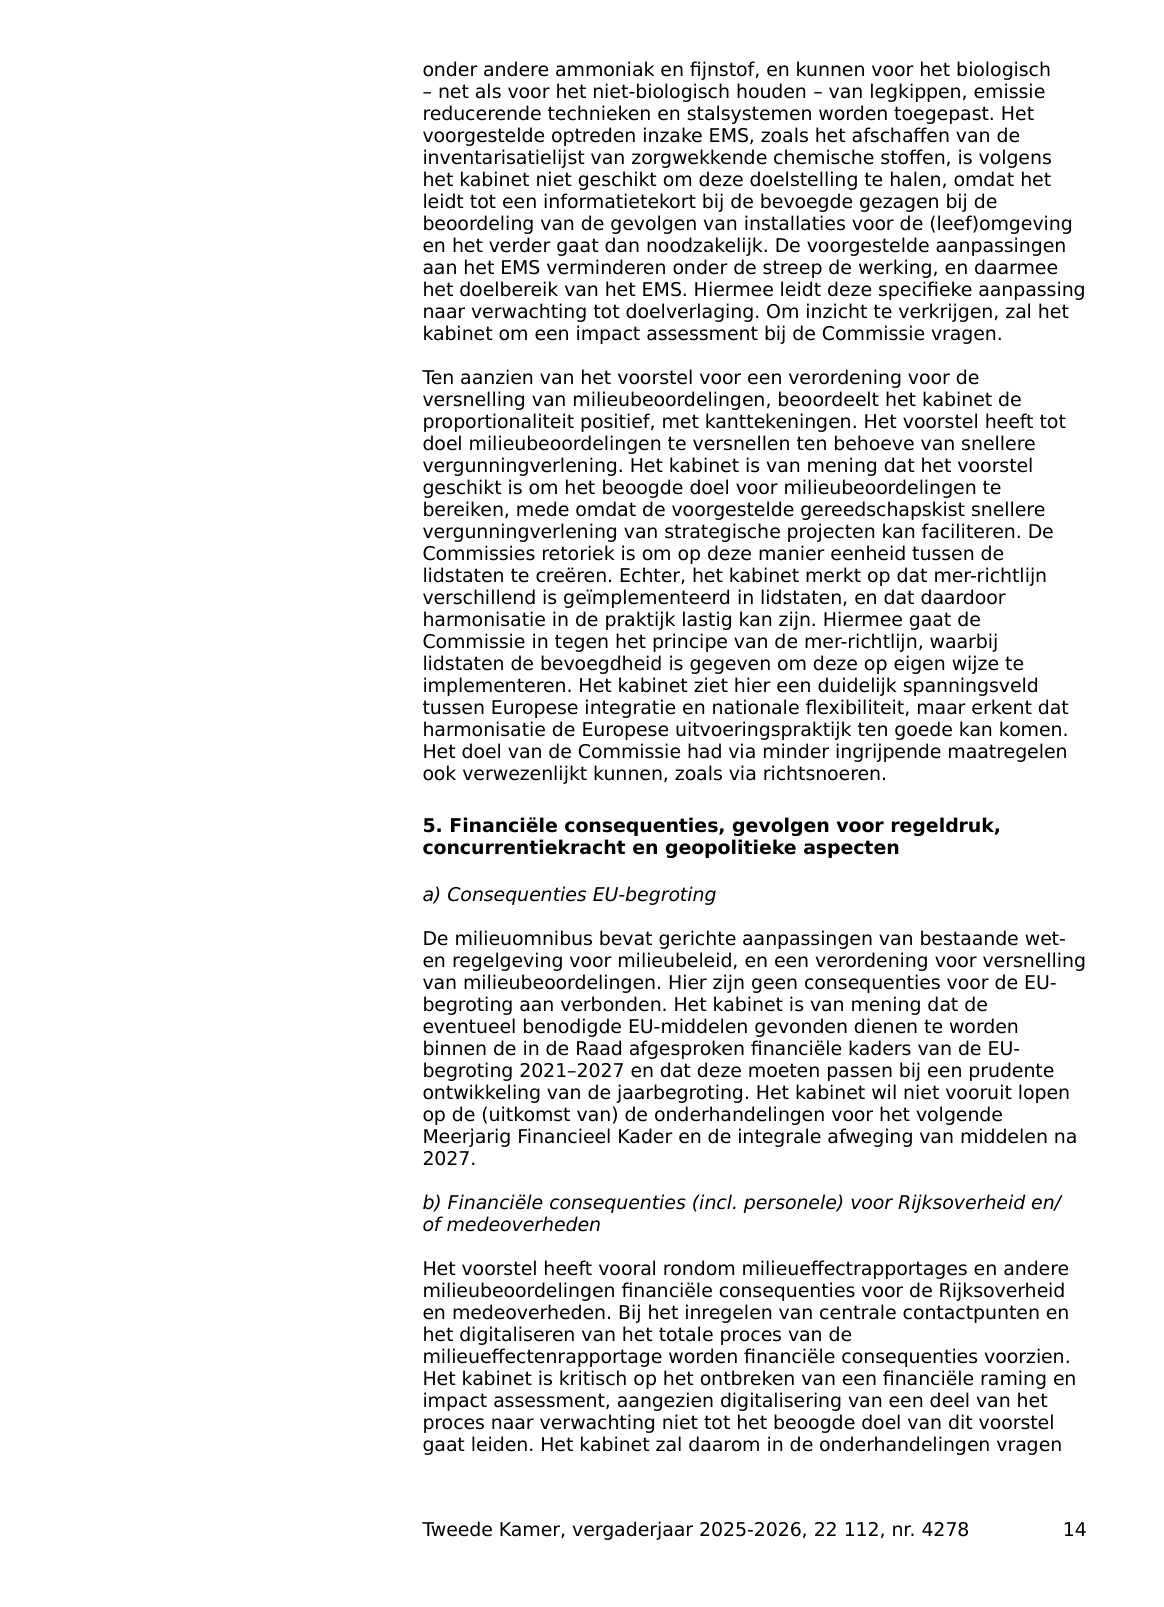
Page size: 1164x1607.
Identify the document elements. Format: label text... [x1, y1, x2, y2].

subtitle 5. Financiële consequenties, gevolgen voor regeldruk, concurrentiekracht en geopolitieke aspecten [422, 814, 1087, 858]
text De milieuomnibus bevat gerichte aanpassingen van bestaande wet- en regelgeving voor milieubeleid, en een verordening voor versnelling van milieubeoordelingen. Hier zijn geen consequenties voor de EU-begroting aan verbonden. Het kabinet is van mening dat de eventueel benodigde EU-middelen gevonden dienen te worden binnen de in de Raad afgesproken financiële kaders van de EU-begroting 2021–2027 en dat deze moeten passen bij een prudente ontwikkeling van de jaarbegroting. Het kabinet wil niet vooruit lopen op de (uitkomst van) de onderhandelingen voor het volgende Meerjarig Financieel Kader en de integrale afweging van middelen na 2027. [422, 928, 1087, 1169]
text Het voorstel heeft vooral rondom milieueffectrapportages en andere milieubeoordelingen financiële consequenties voor de Rijksoverheid en medeoverheden. Bij het inregelen van centrale contactpunten en het digitaliseren van het totale proces van de milieueffectenrapportage worden financiële consequenties voorzien. Het kabinet is kritisch op het ontbreken van een financiële raming en impact assessment, aangezien digitalisering van een deel van het proces naar verwachting niet tot het beoogde doel van dit voorstel gaat leiden. Het kabinet zal daarom in de onderhandelingen vragen [422, 1258, 1087, 1456]
text Ten aanzien van het voorstel voor een verordening voor de versnelling van milieubeoordelingen, beoordeelt het kabinet de proportionaliteit positief, met kanttekeningen. Het voorstel heeft tot doel milieubeoordelingen te versnellen ten behoeve van snellere vergunningverlening. Het kabinet is van mening dat het voorstel geschikt is om het beoogde doel voor milieubeoordelingen te bereiken, mede omdat de voorgestelde gereedschapskist snellere vergunningverlening van strategische projecten kan faciliteren. De Commissies retoriek is om op deze manier eenheid tussen de lidstaten te creëren. Echter, het kabinet merkt op dat mer-richtlijn verschillend is geïmplementeerd in lidstaten, en dat daardoor harmonisatie in de praktijk lastig kan zijn. Hiermee gaat de Commissie in tegen het principe van de mer-richtlijn, waarbij lidstaten de bevoegdheid is gegeven om deze op eigen wijze te implementeren. Het kabinet ziet hier een duidelijk spanningsveld tussen Europese integratie en nationale flexibiliteit, maar erkent dat harmonisatie de Europese uitvoeringspraktijk ten goede kan komen. Het doel van de Commissie had via minder ingrijpende maatregelen ook verwezenlijkt kunnen, zoals via richtsnoeren. [422, 367, 1087, 784]
subtitle b) Financiële consequenties (incl. personele) voor Rijksoverheid en/ of medeoverheden [422, 1192, 1087, 1236]
subtitle a) Consequenties EU-begroting [422, 883, 1087, 906]
text onder andere ammoniak en fijnstof, en kunnen voor het biologisch – net als voor het niet-biologisch houden – van legkippen, emissie reducerende technieken en stalsystemen worden toegepast. Het voorgestelde optreden inzake EMS, zoals het afschaffen van de inventarisatielijst van zorgwekkende chemische stoffen, is volgens het kabinet niet geschikt om deze doelstelling te halen, omdat het leidt tot een informatietekort bij de bevoegde gezagen bij de beoordeling van de gevolgen van installaties voor de (leef)omgeving en het verder gaat dan noodzakelijk. De voorgestelde aanpassingen aan het EMS verminderen onder de streep de werking, en daarmee het doelbereik van het EMS. Hiermee leidt deze specifieke aanpassing naar verwachting tot doelverlaging. Om inzicht te verkrijgen, zal het kabinet om een impact assessment bij de Commissie vragen. [422, 59, 1087, 345]
